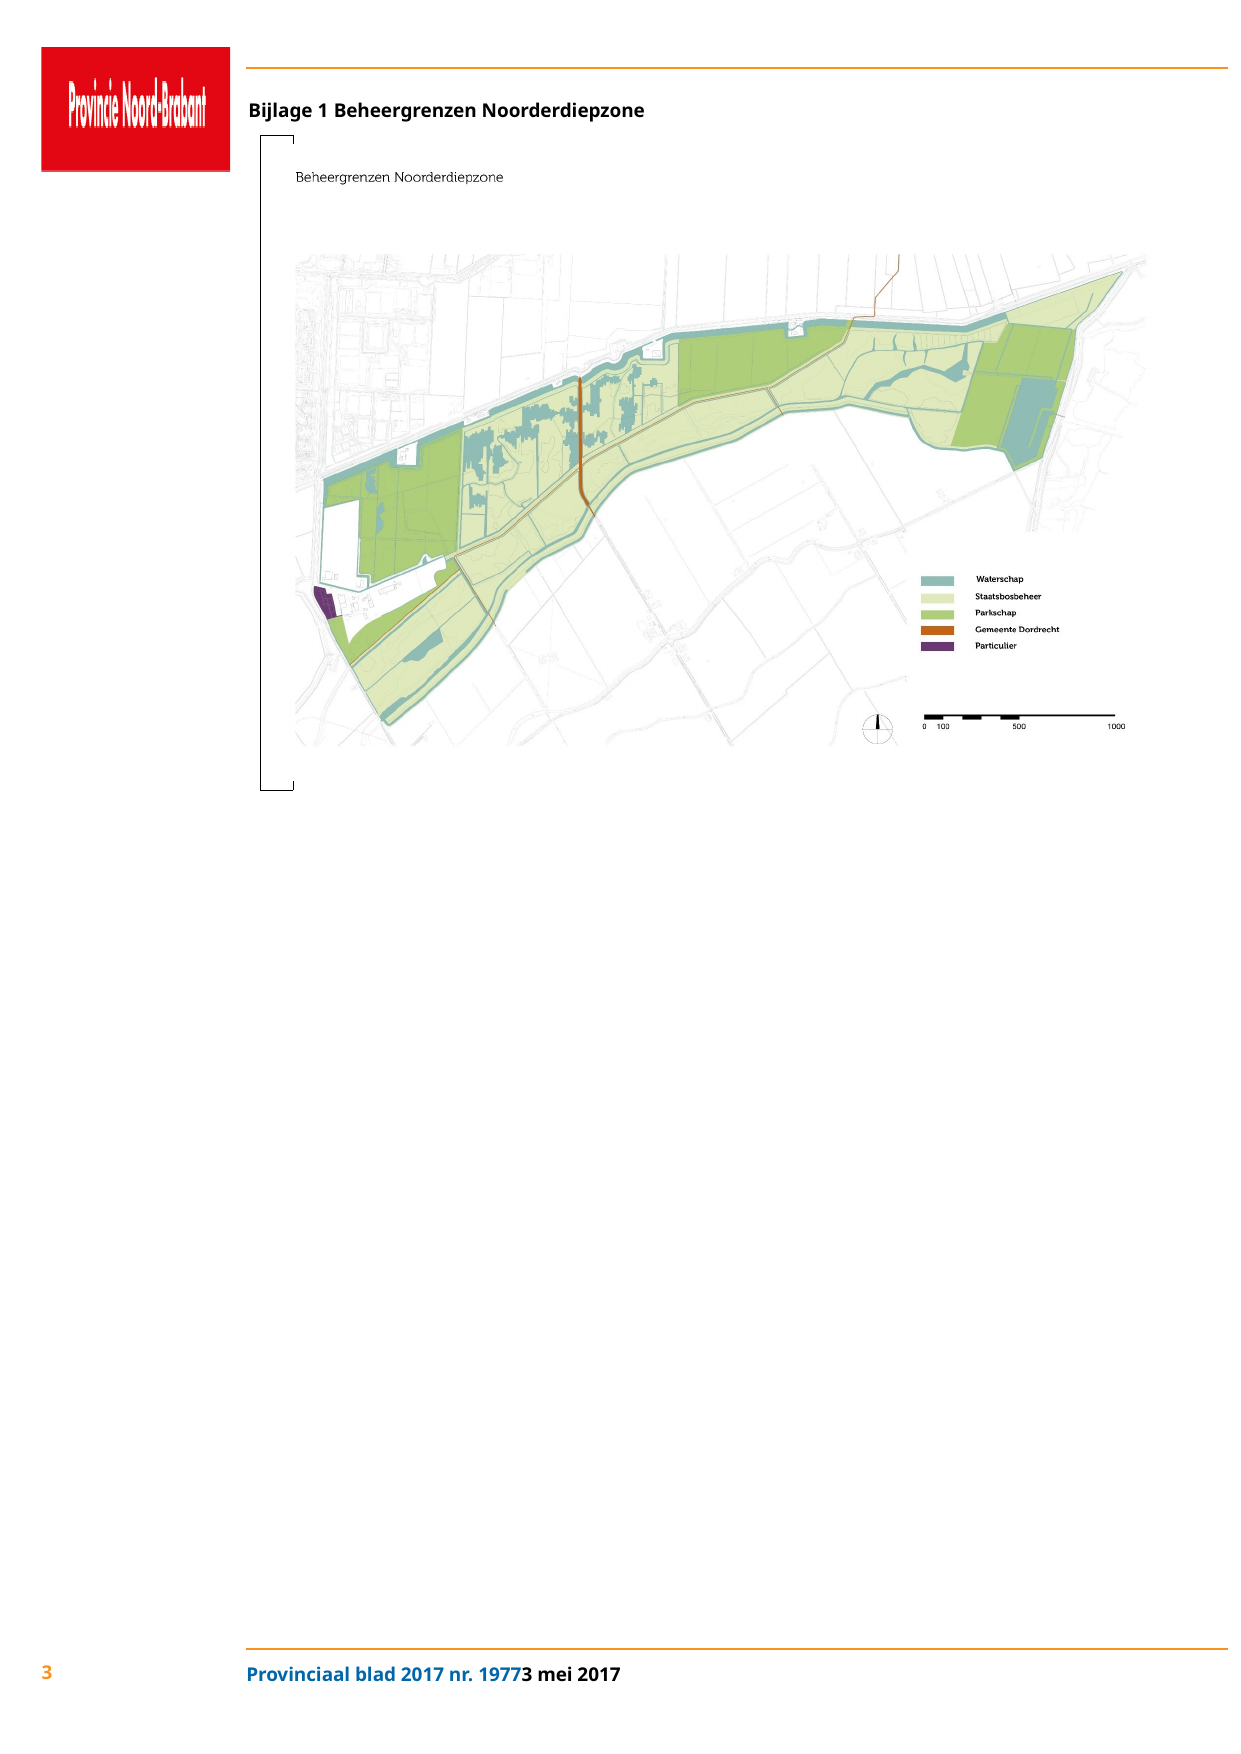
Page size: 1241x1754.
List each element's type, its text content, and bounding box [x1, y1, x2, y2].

picture [41, 47, 231, 172]
picture [268, 144, 1173, 781]
text Bijlage 1 Beheergrenzen Noorderdiepzone [248, 95, 1152, 123]
